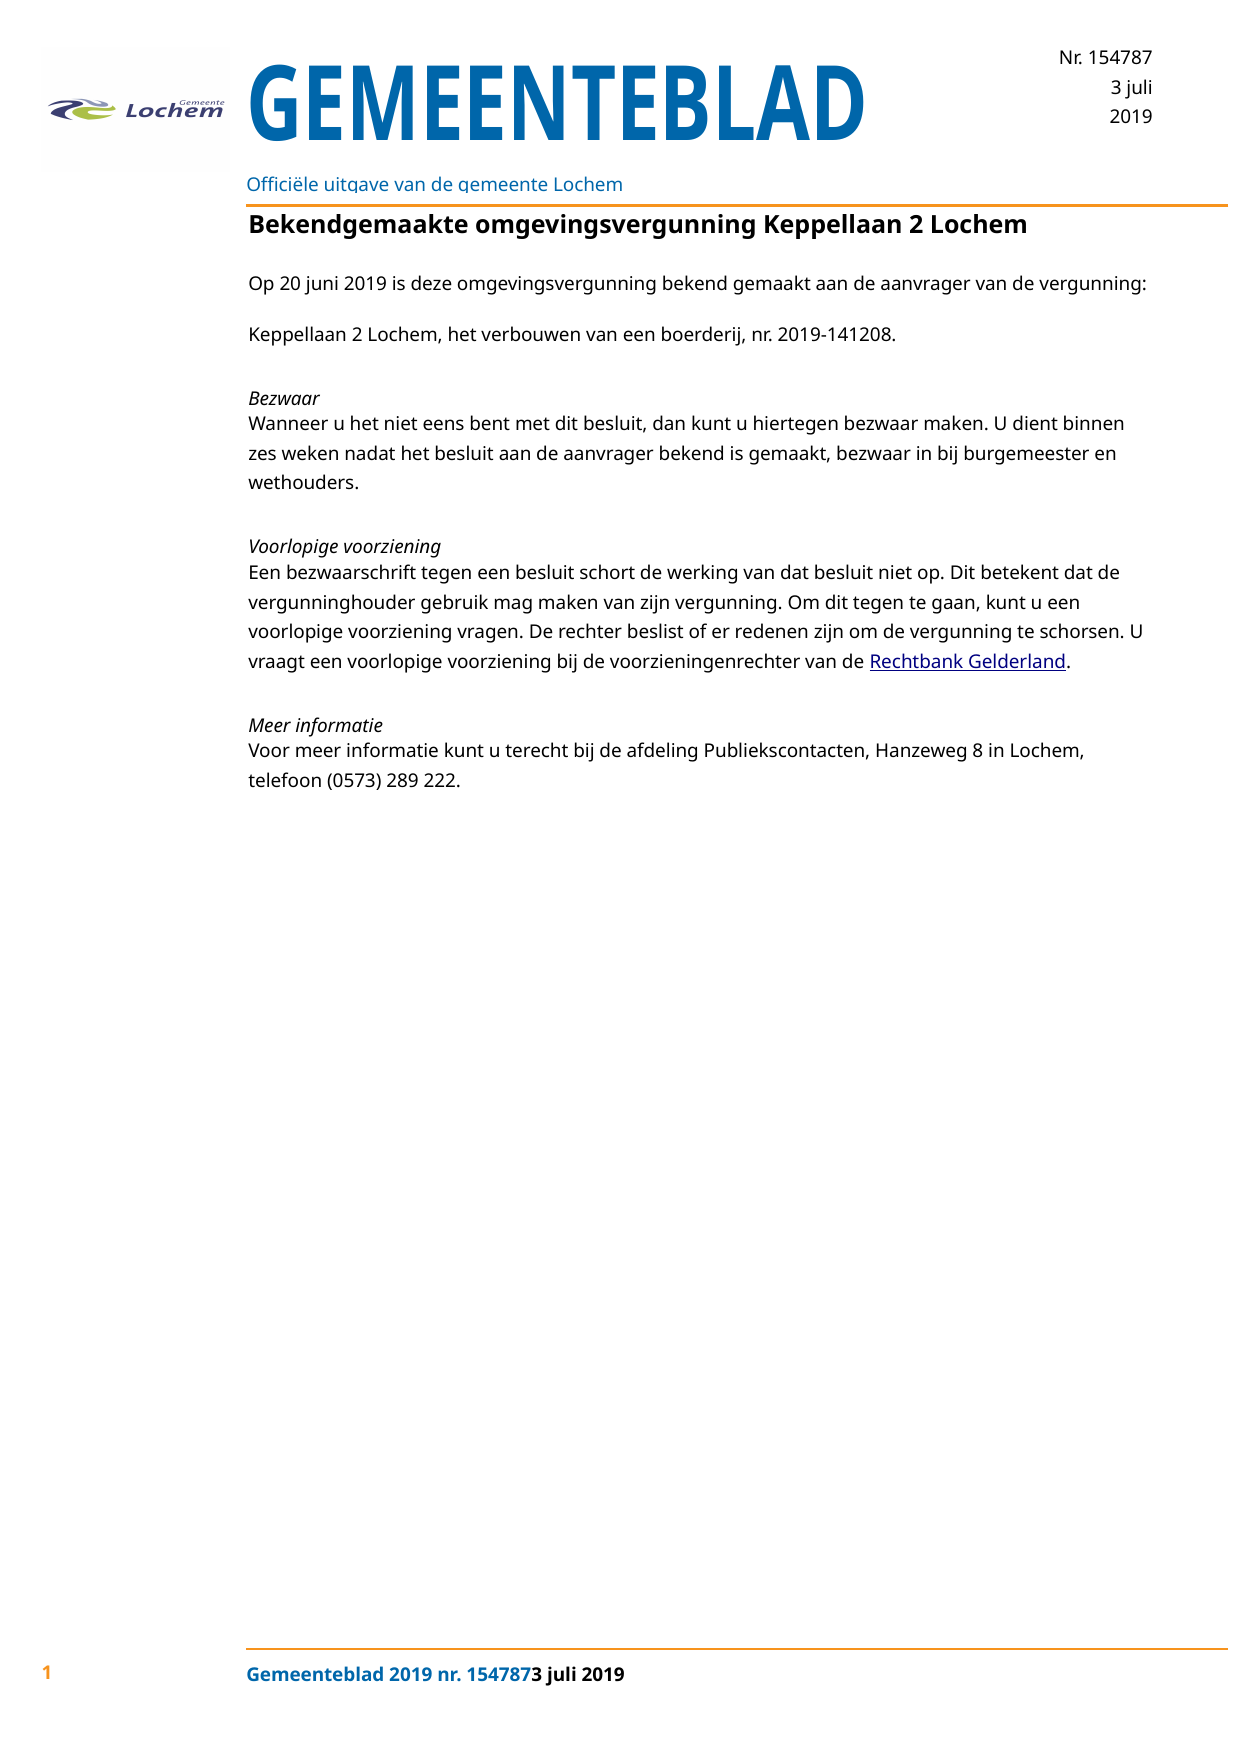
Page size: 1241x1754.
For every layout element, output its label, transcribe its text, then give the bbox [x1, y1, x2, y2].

text Voorlopige voorziening [248, 533, 1152, 559]
text Bezwaar [248, 385, 1152, 410]
text Voor meer informatie kunt u terecht bij de afdeling Publiekscontacten, Hanzeweg 8 in Lochem, telefoon (0573) 289 222. [248, 738, 1152, 793]
text Bekendgemaakte omgevingsvergunning Keppellaan 2 Lochem [248, 207, 1152, 241]
text Meer informatie [248, 712, 1152, 738]
text Wanneer u het niet eens bent met dit besluit, dan kunt u hiertegen bezwaar maken. U dient binnen zes weken nadat het besluit aan de aanvrager bekend is gemaakt, bezwaar in bij burgemeester en wethouders. [248, 410, 1152, 495]
text Keppellaan 2 Lochem, het verbouwen van een boerderij, nr. 2019-141208. [248, 321, 1152, 346]
text Op 20 juni 2019 is deze omgevingsvergunning bekend gemaakt aan de aanvrager van de vergunning: [248, 270, 1152, 296]
picture [41, 47, 231, 172]
text Een bezwaarschrift tegen een besluit schort de werking van dat besluit niet op. Dit betekent dat de vergunninghouder gebruik mag maken van zijn vergunning. Om dit tegen te gaan, kunt u een voorlopige voorziening vragen. De rechter beslist of er redenen zijn om de vergunning te schorsen. U vraagt een voorlopige voorziening bij de voorzieningenrechter van de Rechtbank Gelderland. [248, 559, 1152, 674]
